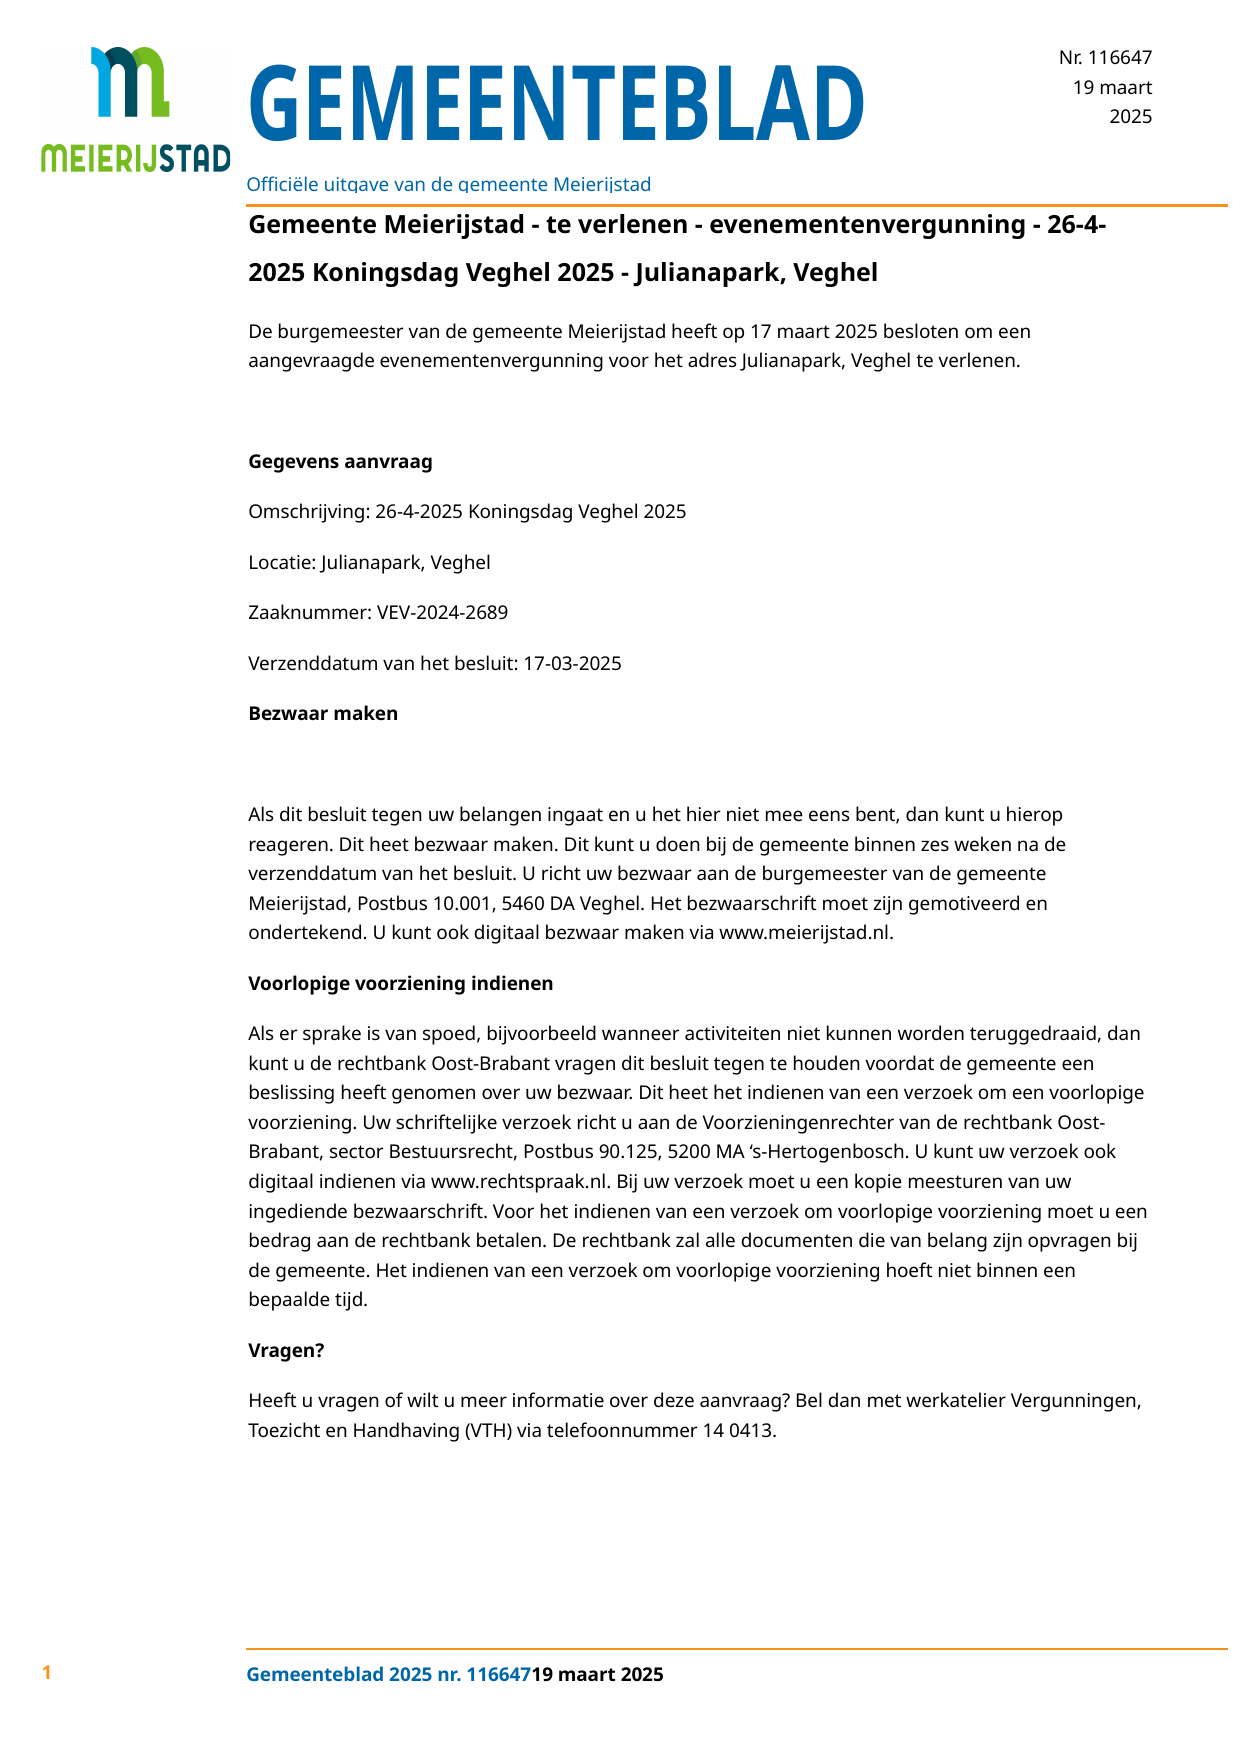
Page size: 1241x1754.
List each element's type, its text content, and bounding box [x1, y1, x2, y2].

text Omschrijving: 26-4-2025 Koningsdag Veghel 2025 [248, 499, 1152, 524]
text Verzenddatum van het besluit: 17-03-2025 [248, 650, 1152, 676]
text Locatie: Julianapark, Veghel [248, 549, 1152, 575]
text De burgemeester van de gemeente Meierijstad heeft op 17 maart 2025 besloten om een aangevraagde evenementenvergunning voor het adres Julianapark, Veghel te verlenen. [248, 318, 1152, 373]
text Bezwaar maken [248, 700, 1152, 726]
text Als er sprake is van spoed, bijvoorbeeld wanneer activiteiten niet kunnen worden teruggedraaid, dan kunt u de rechtbank Oost-Brabant vragen dit besluit tegen te houden voordat de gemeente een beslissing heeft genomen over uw bezwaar. Dit heet het indienen van een verzoek om een voorlopige voorziening. Uw schriftelijke verzoek richt u aan de Voorzieningenrechter van de rechtbank Oost-Brabant, sector Bestuursrecht, Postbus 90.125, 5200 MA ‘s-Hertogenbosch. U kunt uw verzoek ook digitaal indienen via www.rechtspraak.nl. Bij uw verzoek moet u een kopie meesturen van uw ingediende bezwaarschrift. Voor het indienen van een verzoek om voorlopige voorziening moet u een bedrag aan de rechtbank betalen. De rechtbank zal alle documenten die van belang zijn opvragen bij de gemeente. Het indienen van een verzoek om voorlopige voorziening hoeft niet binnen een bepaalde tijd. [248, 1020, 1152, 1312]
text Zaaknummer: VEV-2024-2689 [248, 599, 1152, 625]
text Vragen? [248, 1337, 1152, 1363]
text Heeft u vragen of wilt u meer informatie over deze aanvraag? Bel dan met werkatelier Vergunningen, Toezicht en Handhaving (VTH) via telefoonnummer 14 0413. [248, 1387, 1152, 1443]
text Gegevens aanvraag [248, 448, 1152, 474]
text Gemeente Meierijstad - te verlenen - evenementenvergunning - 26-4-2025 Koningsdag Veghel 2025 - Julianapark, Veghel [248, 207, 1152, 288]
picture [41, 47, 231, 172]
text Voorlopige voorziening indienen [248, 970, 1152, 996]
text Als dit besluit tegen uw belangen ingaat en u het hier niet mee eens bent, dan kunt u hierop reageren. Dit heet bezwaar maken. Dit kunt u doen bij de gemeente binnen zes weken na de verzenddatum van het besluit. U richt uw bezwaar aan de burgemeester van de gemeente Meierijstad, Postbus 10.001, 5460 DA Veghel. Het bezwaarschrift moet zijn gemotiveerd en ondertekend. U kunt ook digitaal bezwaar maken via www.meierijstad.nl. [248, 801, 1152, 945]
